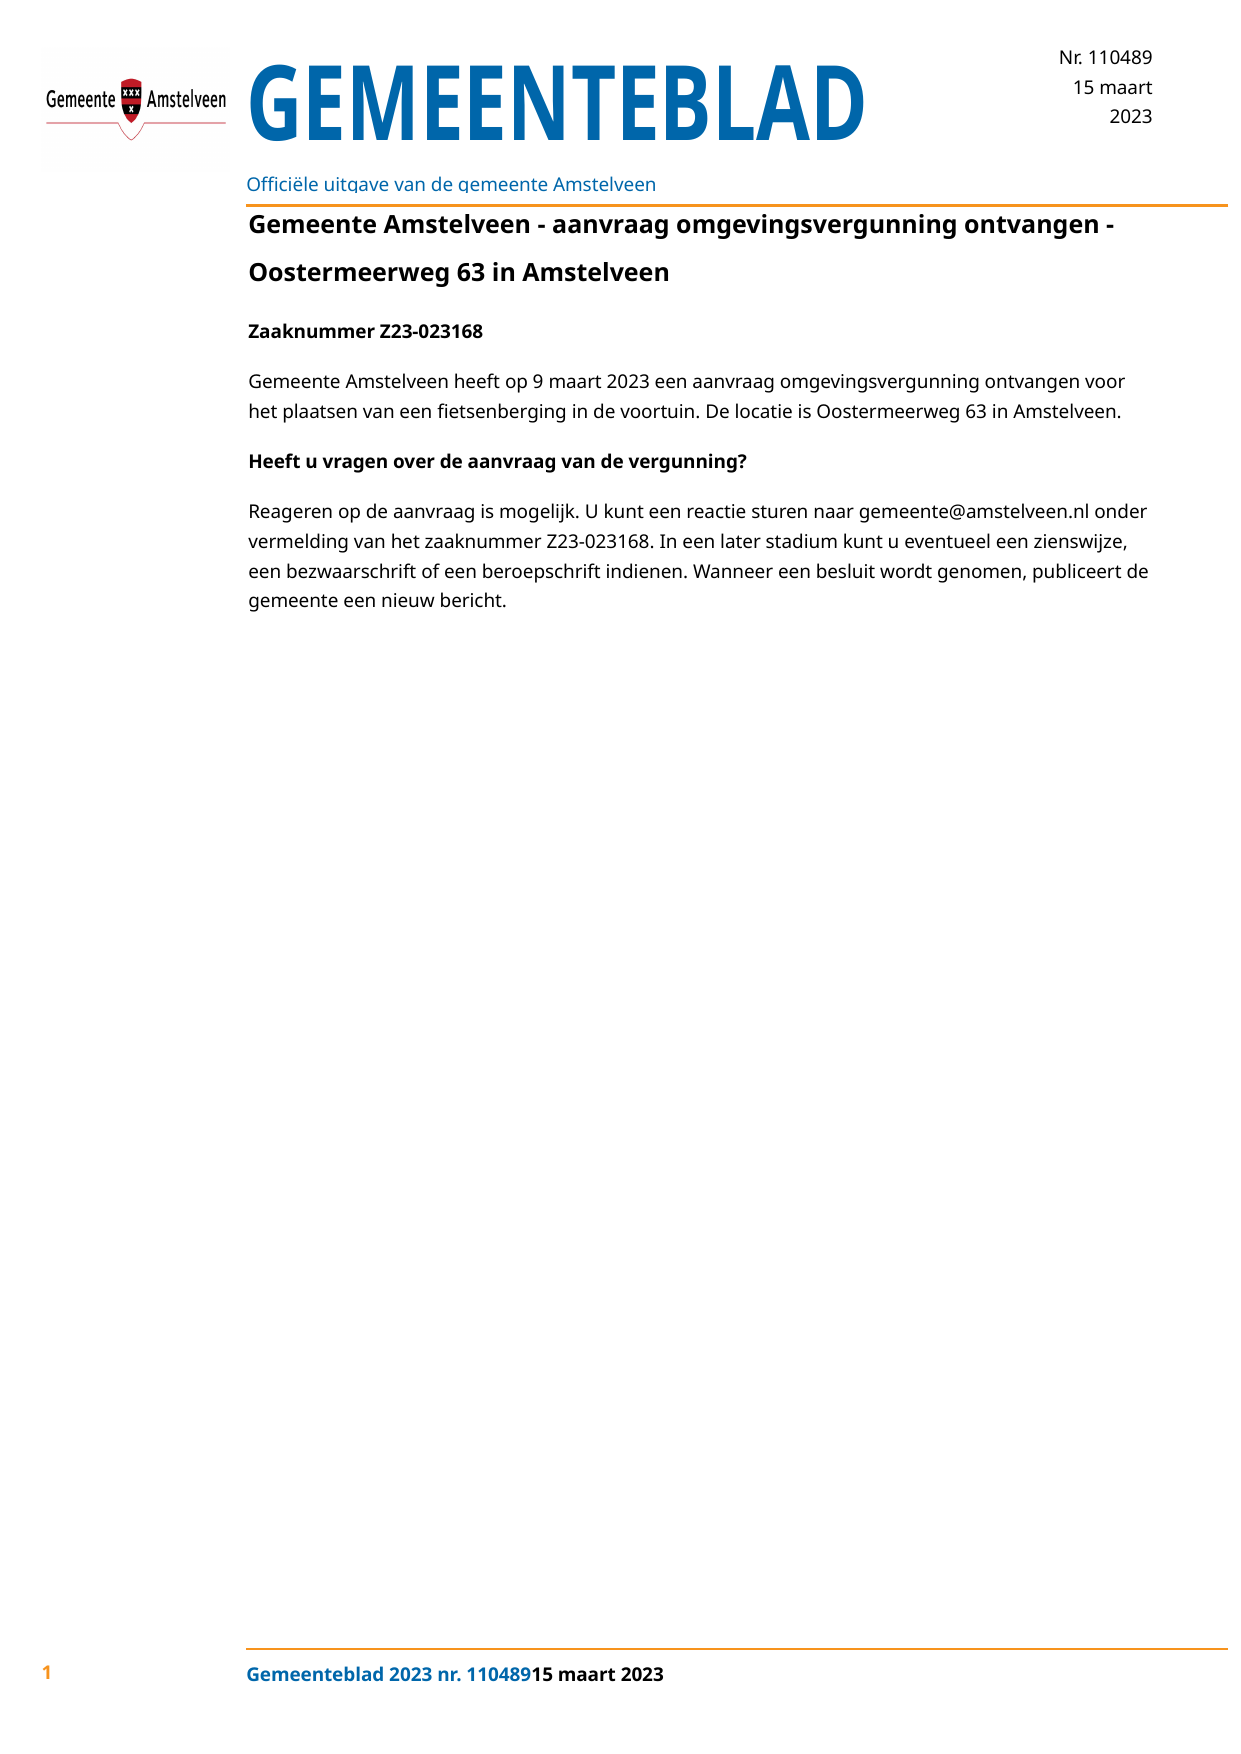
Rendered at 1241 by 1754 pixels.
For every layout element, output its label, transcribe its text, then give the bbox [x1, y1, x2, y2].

text Reageren op de aanvraag is mogelijk. U kunt een reactie sturen naar gemeente@amstelveen.nl onder vermelding van het zaaknummer Z23-023168. In een later stadium kunt u eventueel een zienswijze, een bezwaarschrift of een beroepschrift indienen. Wanneer een besluit wordt genomen, publiceert de gemeente een nieuw bericht. [248, 499, 1152, 613]
text Heeft u vragen over de aanvraag van de vergunning? [248, 448, 1152, 474]
text Gemeente Amstelveen heeft op 9 maart 2023 een aanvraag omgevingsvergunning ontvangen voor het plaatsen van een fietsenberging in de voortuin. De locatie is Oostermeerweg 63 in Amstelveen. [248, 368, 1152, 424]
text Zaaknummer Z23-023168 [248, 318, 1152, 344]
text Gemeente Amstelveen - aanvraag omgevingsvergunning ontvangen - Oostermeerweg 63 in Amstelveen [248, 207, 1152, 288]
picture [41, 47, 231, 172]
